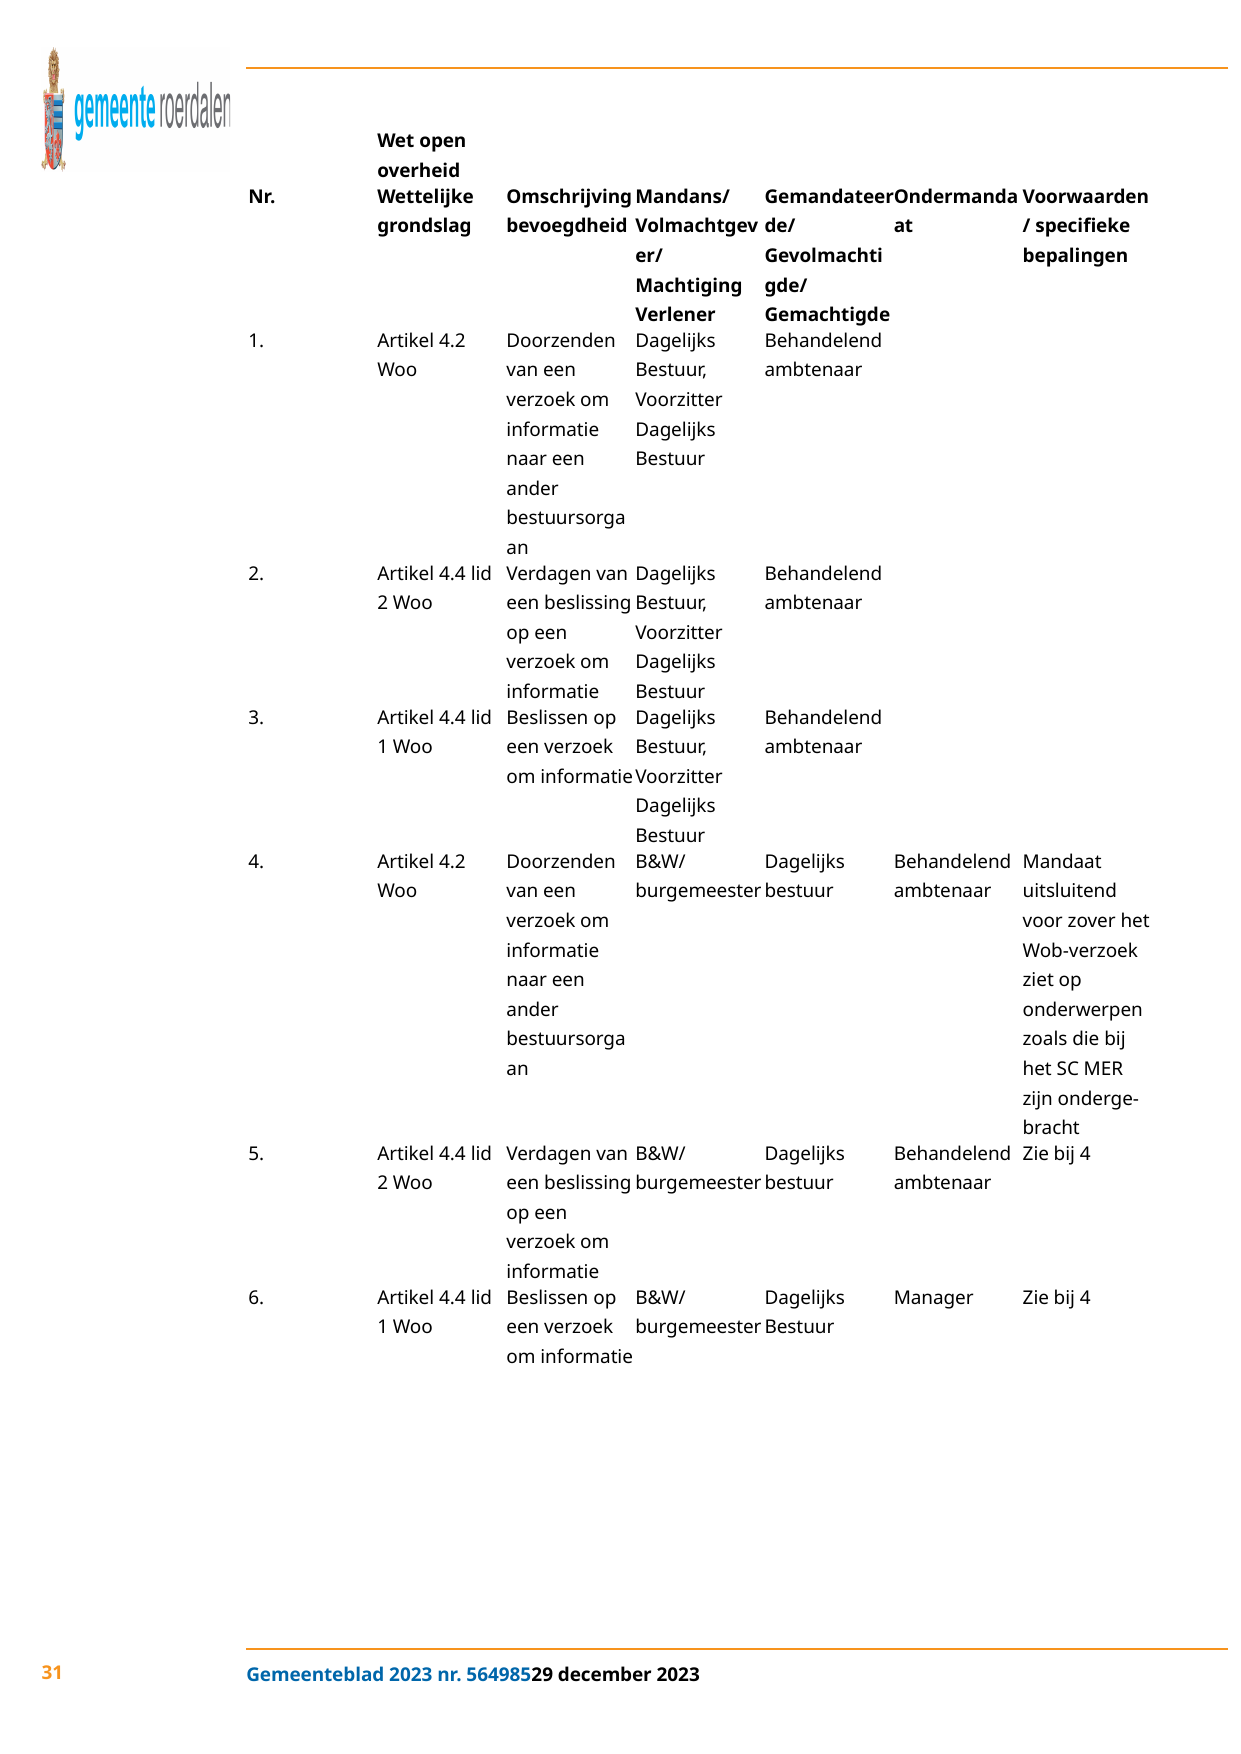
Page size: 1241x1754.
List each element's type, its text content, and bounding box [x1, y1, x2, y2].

table_cell Dagelijks Bestuur [764, 1284, 893, 1369]
table_cell Verdagen van een beslissing op een verzoek om informatie [506, 1140, 635, 1284]
table_cell B&W/ burgemeester [635, 1140, 764, 1284]
table_cell [1023, 327, 1152, 560]
table_cell [894, 704, 1022, 848]
table_cell 1. [248, 327, 377, 560]
table_cell Behandelend ambtenaar [894, 848, 1022, 1140]
table_cell Behandelend ambtenaar [764, 704, 893, 848]
table_cell [1023, 560, 1152, 704]
table_cell Artikel 4.2 Woo [377, 848, 506, 1140]
table_cell Voorwaarden / specifieke bepalingen [1023, 183, 1152, 327]
table_header [1023, 128, 1152, 183]
table_header [635, 128, 764, 183]
table_cell Mandaat uitsluitend voor zover het Wob-verzoek ziet op onderwerpen zoals die bij het SC MER zijn onderge- bracht [1023, 848, 1152, 1140]
table_cell Dagelijks bestuur [764, 1140, 893, 1284]
table_cell [1023, 704, 1152, 848]
table_cell Zie bij 4 [1023, 1140, 1152, 1284]
table_cell Nr. [248, 183, 377, 327]
table_cell Dagelijks bestuur [764, 848, 893, 1140]
table_cell Doorzenden van een verzoek om informatie naar een ander bestuursorgaan [506, 848, 635, 1140]
table_cell [248, 1369, 377, 1395]
table_cell Wettelijke grondslag [377, 183, 506, 327]
table_cell 4. [248, 848, 377, 1140]
table_cell Artikel 4.4 lid 1 Woo [377, 1284, 506, 1369]
table_cell Ondermandaat [894, 183, 1022, 327]
table_cell Artikel 4.4 lid 2 Woo [377, 1140, 506, 1284]
table_cell Artikel 4.4 lid 2 Woo [377, 560, 506, 704]
table_cell [894, 560, 1022, 704]
table_cell Zie bij 4 [1023, 1284, 1152, 1369]
table_header [894, 128, 1022, 183]
table_cell Behandelend ambtenaar [764, 327, 893, 560]
table_cell 3. [248, 704, 377, 848]
table_cell Mandans/ Volmachtgever/ Machtiging Verlener [635, 183, 764, 327]
table_cell 2. [248, 560, 377, 704]
table_cell Doorzenden van een verzoek om informatie naar een ander bestuursorgaan [506, 327, 635, 560]
table_cell Gemandateerde/ Gevolmachtigde/ Gemachtigde [764, 183, 893, 327]
table_cell 6. [248, 1284, 377, 1369]
table_cell Beslissen op een verzoek om informatie [506, 1284, 635, 1369]
table_cell 5. [248, 1140, 377, 1284]
table_cell Behandelend ambtenaar [894, 1140, 1022, 1284]
table_header Wet open overheid [377, 128, 506, 183]
table_cell Behandelend ambtenaar [764, 560, 893, 704]
table_header [764, 128, 893, 183]
table_cell Verdagen van een beslissing op een verzoek om informatie [506, 560, 635, 704]
table_cell B&W/ burgemeester [635, 848, 764, 1140]
table_cell B&W/ burgemeester [635, 1284, 764, 1369]
table_cell Artikel 4.4 lid 1 Woo [377, 704, 506, 848]
table_cell Artikel 4.2 Woo [377, 327, 506, 560]
table_header [506, 128, 635, 183]
table_header [248, 128, 377, 183]
table_cell Dagelijks Bestuur, Voorzitter Dagelijks Bestuur [635, 560, 764, 704]
table_cell Dagelijks Bestuur, Voorzitter Dagelijks Bestuur [635, 704, 764, 848]
table_cell Beslissen op een verzoek om informatie [506, 704, 635, 848]
table_cell Manager [894, 1284, 1022, 1369]
table_cell Dagelijks Bestuur, Voorzitter Dagelijks Bestuur [635, 327, 764, 560]
table_cell [894, 327, 1022, 560]
table_cell Omschrijving bevoegdheid [506, 183, 635, 327]
picture [41, 47, 231, 172]
